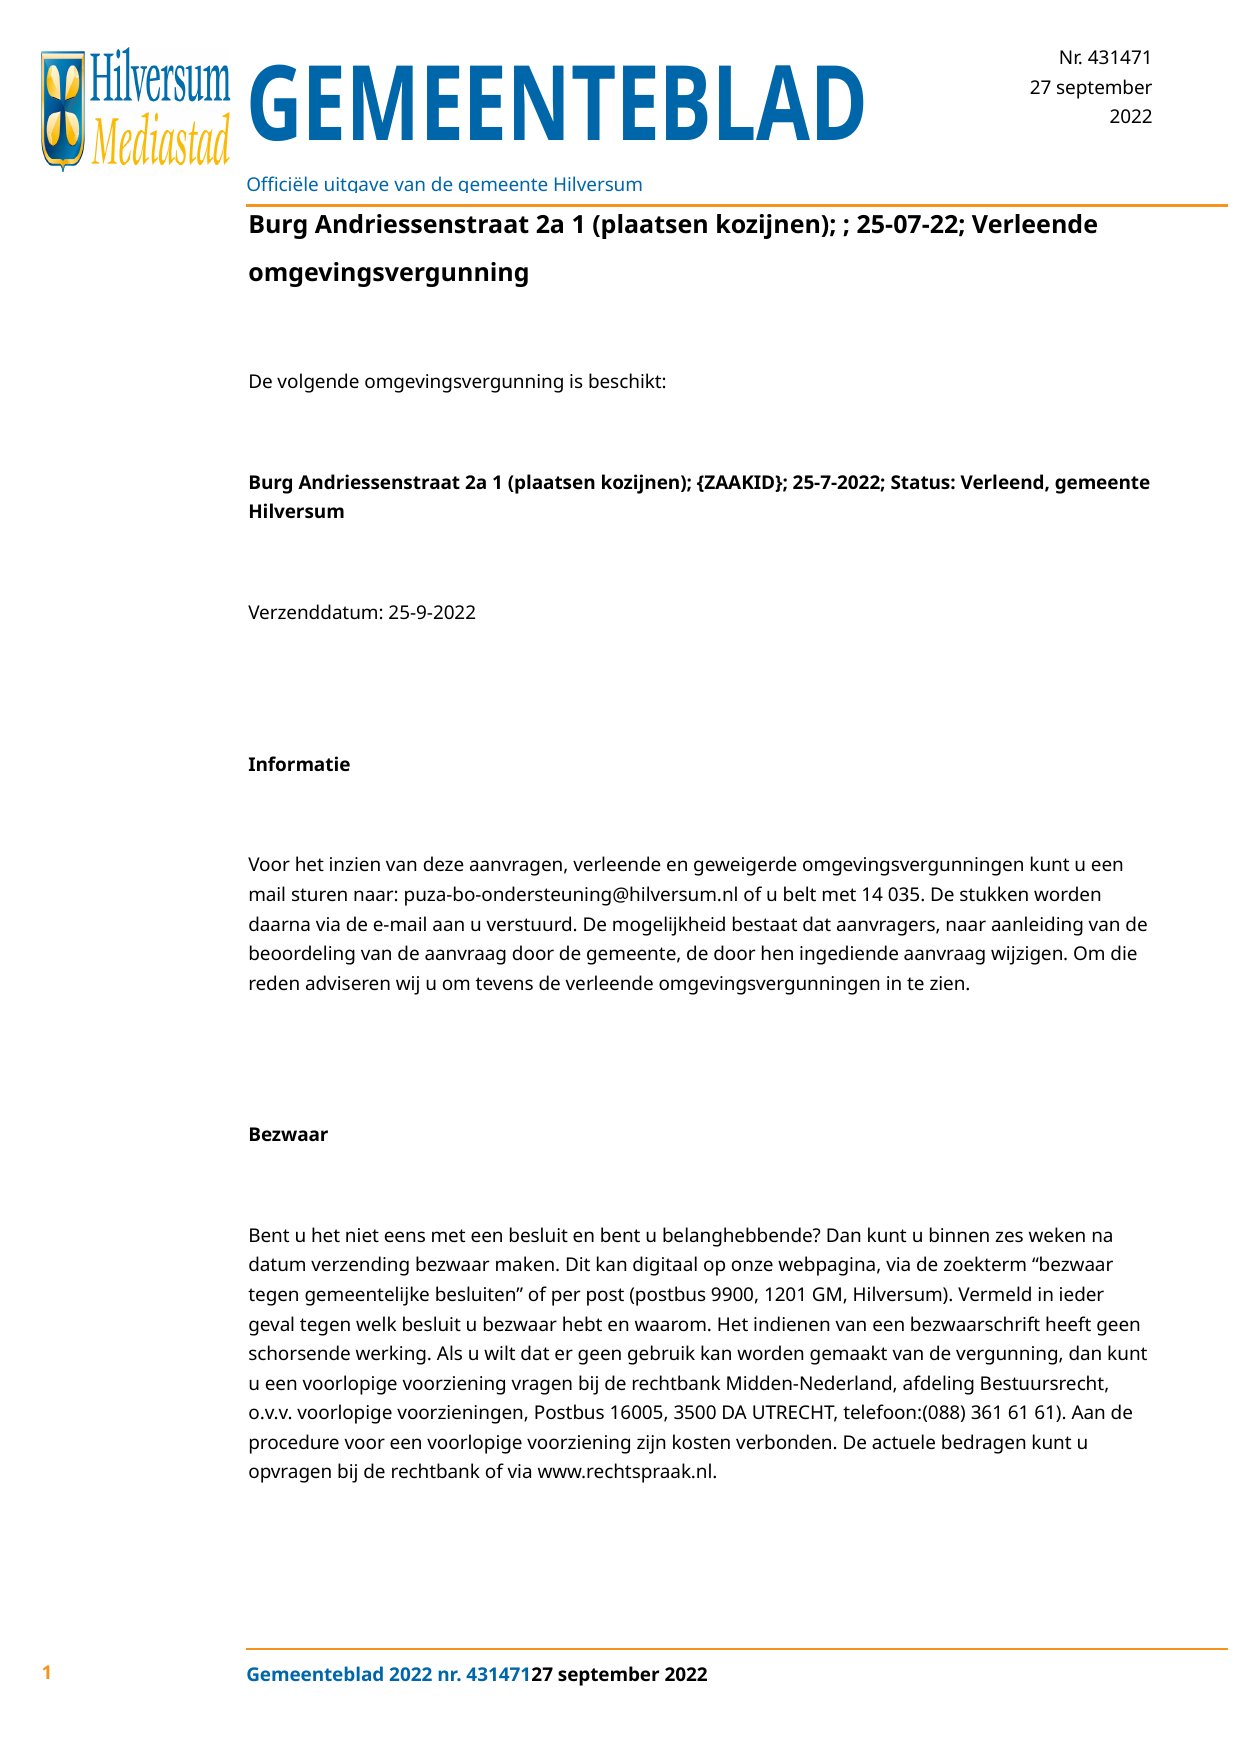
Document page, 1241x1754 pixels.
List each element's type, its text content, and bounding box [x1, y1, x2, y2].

text Verzenddatum: 25-9-2022 [248, 599, 1152, 625]
text Burg Andriessenstraat 2a 1 (plaatsen kozijnen); {ZAAKID}; 25-7-2022; Status: Verleend, gemeente Hilversum [248, 469, 1152, 524]
text Bent u het niet eens met een besluit en bent u belanghebbende? Dan kunt u binnen zes weken na datum verzending bezwaar maken. Dit kan digitaal op onze webpagina, via de zoekterm “bezwaar tegen gemeentelijke besluiten” of per post (postbus 9900, 1201 GM, Hilversum). Vermeld in ieder geval tegen welk besluit u bezwaar hebt en waarom. Het indienen van een bezwaarschrift heeft geen schorsende werking. Als u wilt dat er geen gebruik kan worden gemaakt van de vergunning, dan kunt u een voorlopige voorziening vragen bij de rechtbank Midden-Nederland, afdeling Bestuursrecht, o.v.v. voorlopige voorzieningen, Postbus 16005, 3500 DA UTRECHT, telefoon:(088) 361 61 61). Aan de procedure voor een voorlopige voorziening zijn kosten verbonden. De actuele bedragen kunt u opvragen bij de rechtbank of via www.rechtspraak.nl. [248, 1222, 1152, 1484]
text Burg Andriessenstraat 2a 1 (plaatsen kozijnen); ; 25-07-22; Verleende omgevingsvergunning [248, 207, 1152, 288]
picture [41, 47, 231, 172]
text De volgende omgevingsvergunning is beschikt: [248, 368, 1152, 394]
text Bezwaar [248, 1121, 1152, 1147]
text Informatie [248, 751, 1152, 777]
text Voor het inzien van deze aanvragen, verleende en geweigerde omgevingsvergunningen kunt u een mail sturen naar: puza-bo-ondersteuning@hilversum.nl of u belt met 14 035. De stukken worden daarna via de e-mail aan u verstuurd. De mogelijkheid bestaat dat aanvragers, naar aanleiding van de beoordeling van de aanvraag door de gemeente, de door hen ingediende aanvraag wijzigen. Om die reden adviseren wij u om tevens de verleende omgevingsvergunningen in te zien. [248, 852, 1152, 996]
